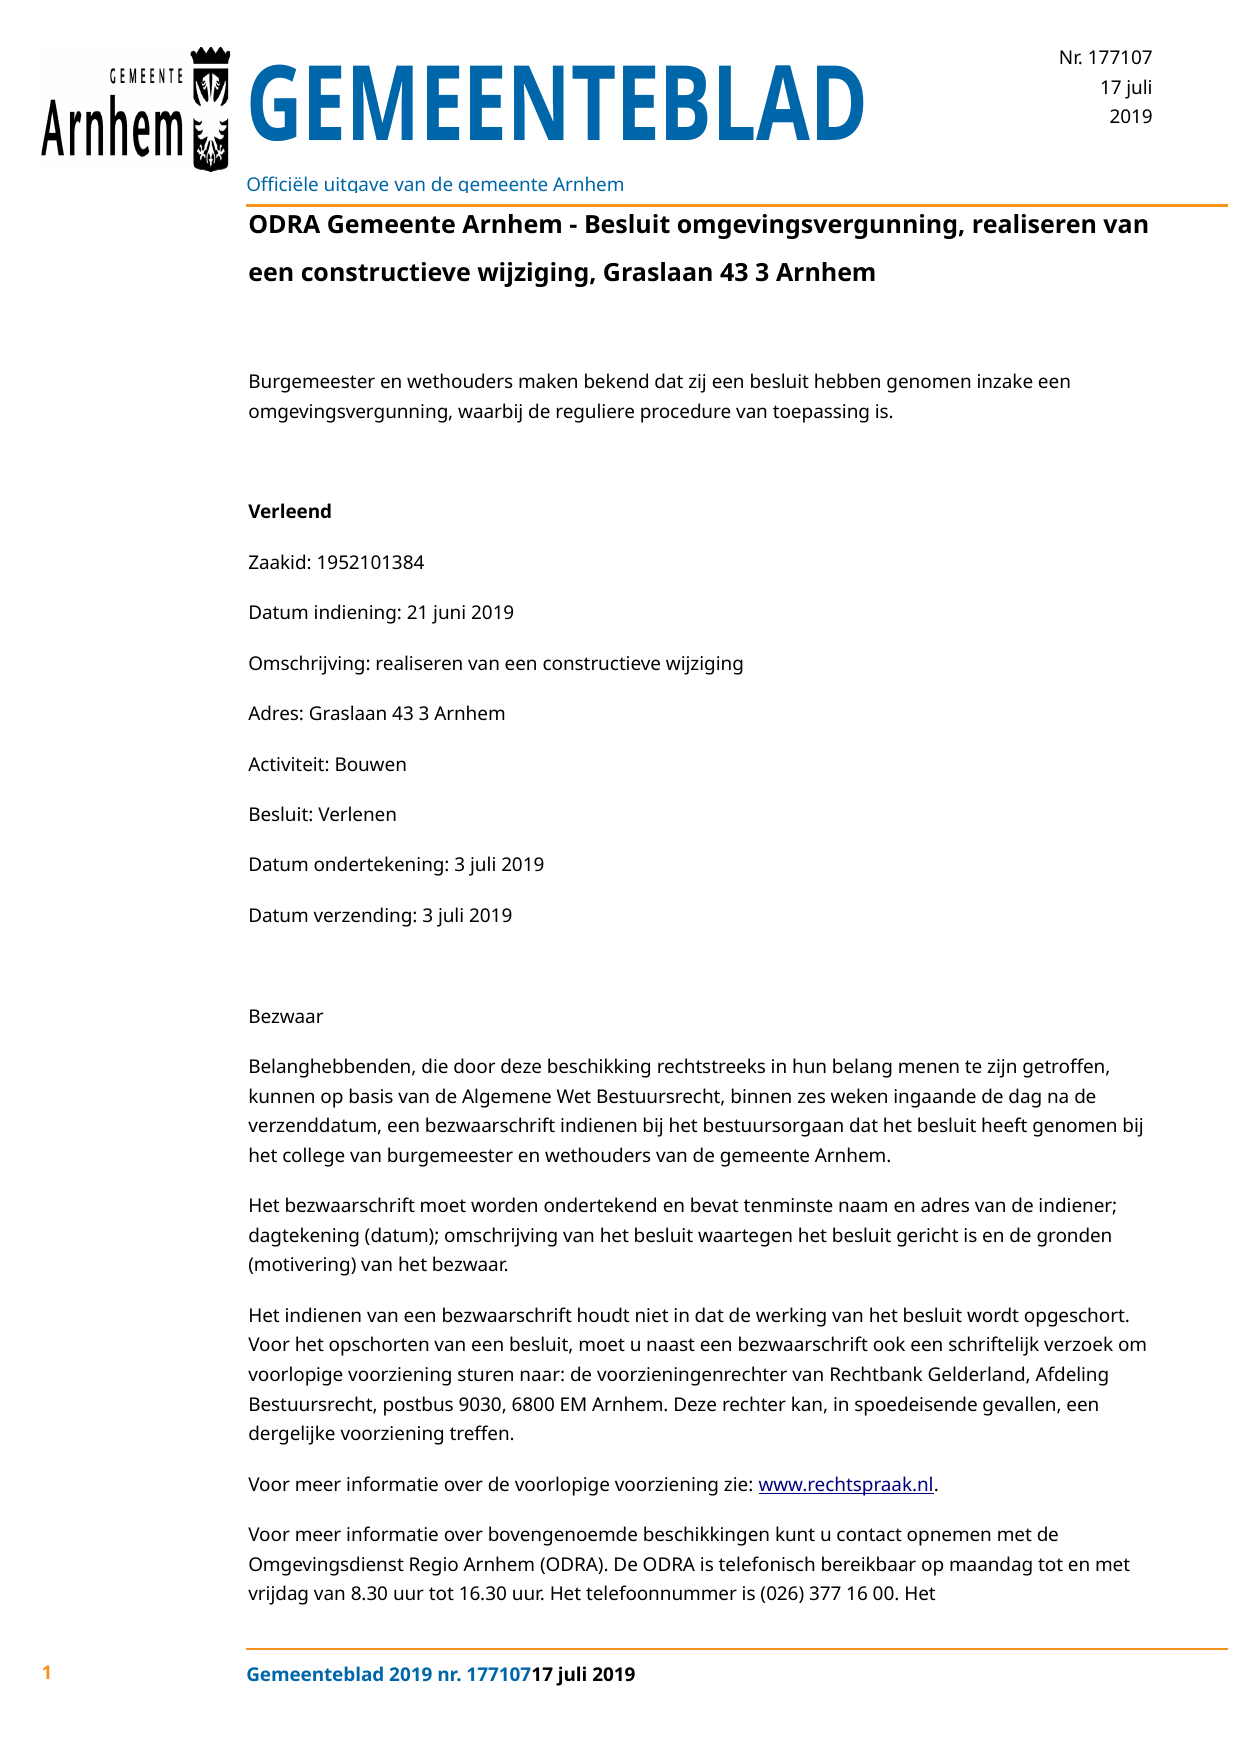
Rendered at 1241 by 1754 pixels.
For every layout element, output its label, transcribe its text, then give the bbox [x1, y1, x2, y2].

text Omschrijving: realiseren van een constructieve wijziging [248, 650, 1152, 676]
text Zaakid: 1952101384 [248, 549, 1152, 575]
text Activiteit: Bouwen [248, 751, 1152, 777]
text Datum ondertekening: 3 juli 2019 [248, 852, 1152, 877]
text Burgemeester en wethouders maken bekend dat zij een besluit hebben genomen inzake een omgevingsvergunning, waarbij de reguliere procedure van toepassing is. [248, 368, 1152, 424]
text Het bezwaarschrift moet worden ondertekend en bevat tenminste naam en adres van de indiener; dagtekening (datum); omschrijving van het besluit waartegen het besluit gericht is en de gronden (motivering) van het bezwaar. [248, 1192, 1152, 1277]
text Voor meer informatie over bovengenoemde beschikkingen kunt u contact opnemen met de Omgevingsdienst Regio Arnhem (ODRA). De ODRA is telefonisch bereikbaar op maandag tot en met vrijdag van 8.30 uur tot 16.30 uur. Het telefoonnummer is (026) 377 16 00. Het [248, 1521, 1152, 1606]
picture [41, 47, 231, 172]
text ODRA Gemeente Arnhem - Besluit omgevingsvergunning, realiseren van een constructieve wijziging, Graslaan 43 3 Arnhem [248, 207, 1152, 288]
text Verleend [248, 499, 1152, 524]
text Bezwaar [248, 1003, 1152, 1029]
text Datum verzending: 3 juli 2019 [248, 902, 1152, 928]
text Datum indiening: 21 juni 2019 [248, 599, 1152, 625]
text Adres: Graslaan 43 3 Arnhem [248, 700, 1152, 726]
text Voor meer informatie over de voorlopige voorziening zie: www.rechtspraak.nl. [248, 1471, 1152, 1497]
text Belanghebbenden, die door deze beschikking rechtstreeks in hun belang menen te zijn getroffen, kunnen op basis van de Algemene Wet Bestuursrecht, binnen zes weken ingaande de dag na de verzenddatum, een bezwaarschrift indienen bij het bestuursorgaan dat het besluit heeft genomen bij het college van burgemeester en wethouders van de gemeente Arnhem. [248, 1053, 1152, 1168]
text Besluit: Verlenen [248, 801, 1152, 827]
text Het indienen van een bezwaarschrift houdt niet in dat de werking van het besluit wordt opgeschort. Voor het opschorten van een besluit, moet u naast een bezwaarschrift ook een schriftelijk verzoek om voorlopige voorziening sturen naar: de voorzieningenrechter van Rechtbank Gelderland, Afdeling Bestuursrecht, postbus 9030, 6800 EM Arnhem. Deze rechter kan, in spoedeisende gevallen, een dergelijke voorziening treffen. [248, 1302, 1152, 1446]
